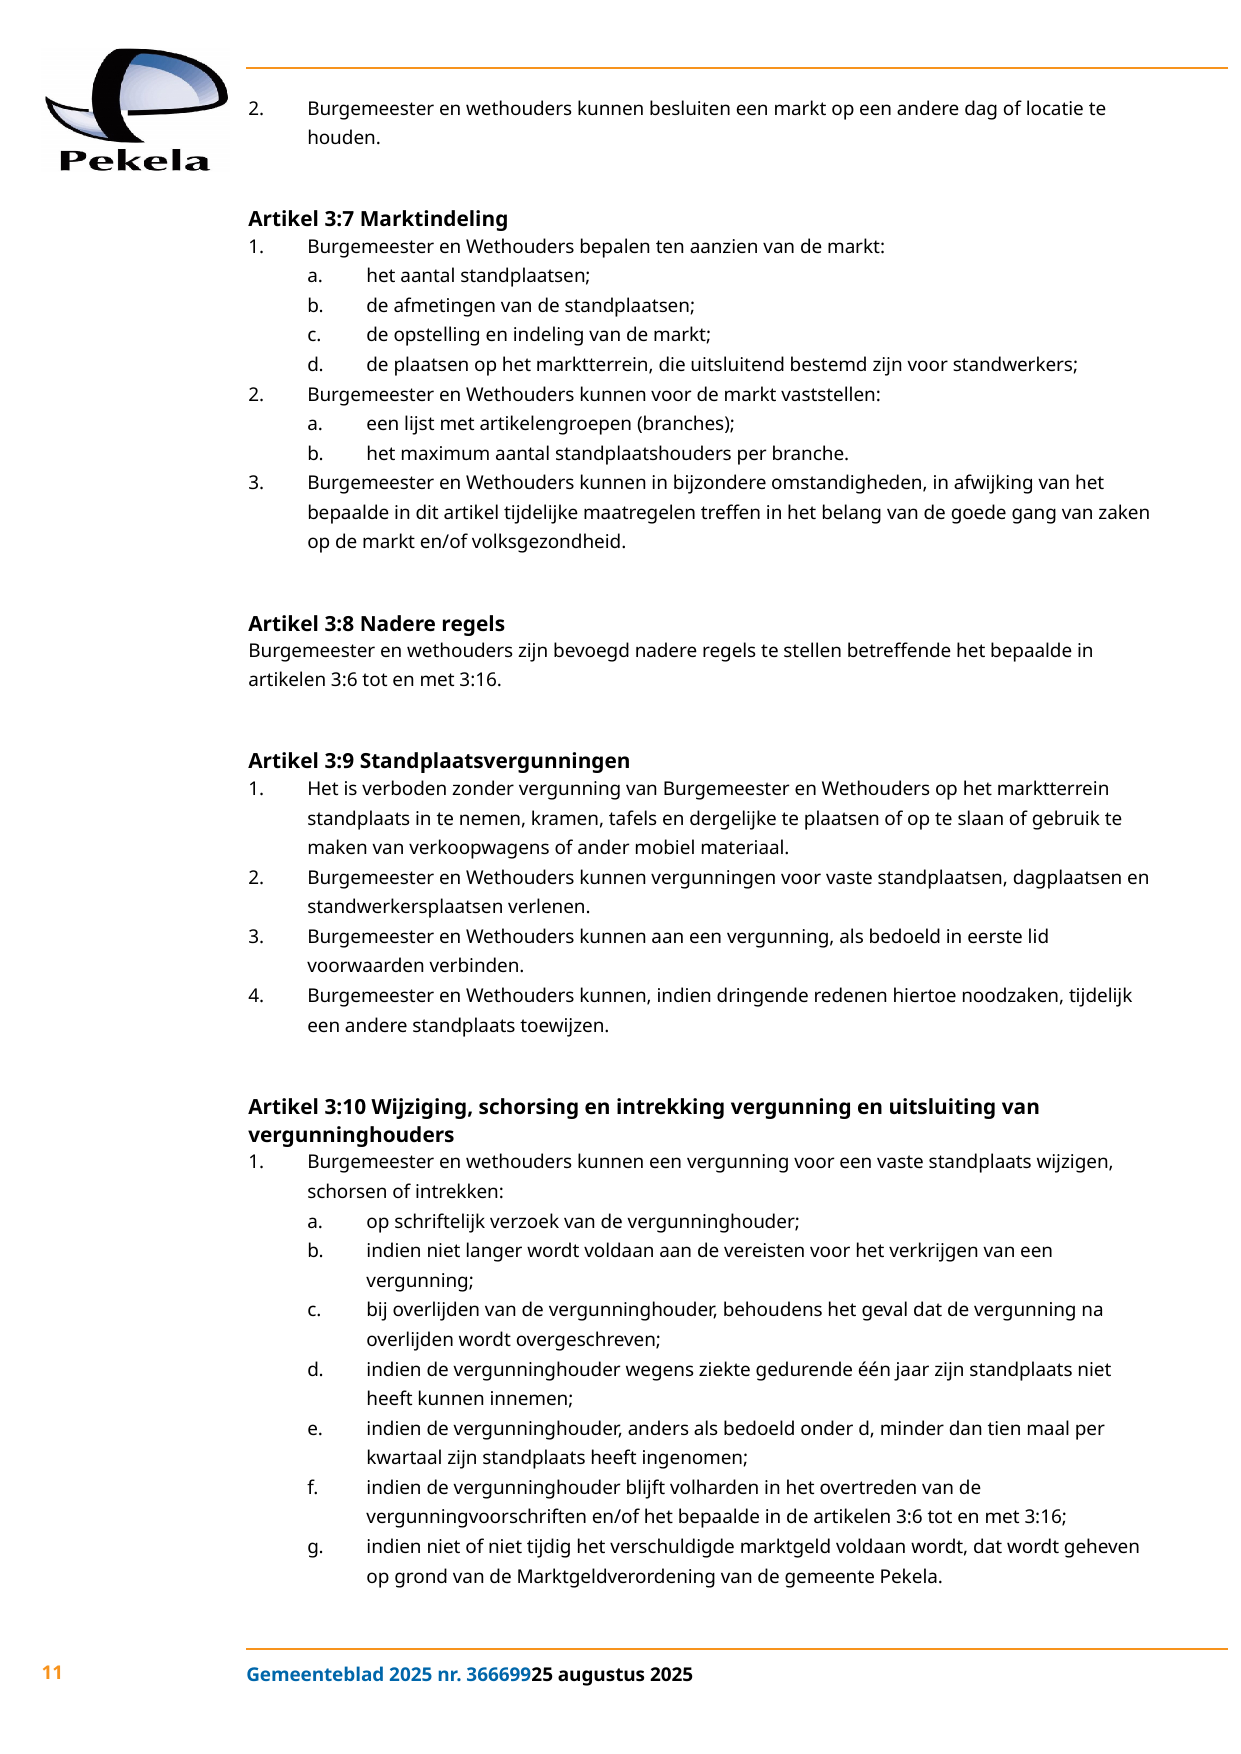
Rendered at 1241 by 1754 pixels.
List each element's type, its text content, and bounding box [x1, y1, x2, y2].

text Artikel 3:9 Standplaatsvergunningen [248, 747, 1152, 775]
list indien niet langer wordt voldaan aan de vereisten voor het verkrijgen van een vergunning; [307, 1237, 1152, 1293]
list Burgemeester en wethouders kunnen besluiten een markt op een andere dag of locatie te houden. [248, 95, 1152, 150]
list Het is verboden zonder vergunning van Burgemeester en Wethouders op het marktterrein standplaats in te nemen, kramen, tafels en dergelijke te plaatsen of op te slaan of gebruik te maken van verkoopwagens of ander mobiel materiaal. [248, 775, 1152, 860]
list Burgemeester en Wethouders kunnen vergunningen voor vaste standplaatsen, dagplaatsen en standwerkersplaatsen verlenen. [248, 864, 1152, 919]
list bij overlijden van de vergunninghouder, behoudens het geval dat de vergunning na overlijden wordt overgeschreven; [307, 1297, 1152, 1352]
list indien de vergunninghouder blijft volharden in het overtreden van de vergunningvoorschriften en/of het bepaalde in de artikelen 3:6 tot en met 3:16; [307, 1474, 1152, 1529]
text Artikel 3:8 Nadere regels [248, 609, 1152, 637]
text Burgemeester en wethouders zijn bevoegd nadere regels te stellen betreffende het bepaalde in artikelen 3:6 tot en met 3:16. [248, 637, 1152, 692]
list de opstelling en indeling van de markt; [307, 322, 1152, 347]
list Burgemeester en wethouders kunnen een vergunning voor een vaste standplaats wijzigen, schorsen of intrekken: [248, 1149, 1152, 1204]
list de plaatsen op het marktterrein, die uitsluitend bestemd zijn voor standwerkers; [307, 351, 1152, 377]
list Burgemeester en Wethouders kunnen, indien dringende redenen hiertoe noodzaken, tijdelijk een andere standplaats toewijzen. [248, 982, 1152, 1037]
list indien de vergunninghouder, anders als bedoeld onder d, minder dan tien maal per kwartaal zijn standplaats heeft ingenomen; [307, 1415, 1152, 1470]
list Burgemeester en Wethouders kunnen aan een vergunning, als bedoeld in eerste lid voorwaarden verbinden. [248, 923, 1152, 978]
list Burgemeester en Wethouders bepalen ten aanzien van de markt: [248, 233, 1152, 258]
text Artikel 3:7 Marktindeling [248, 204, 1152, 233]
list de afmetingen van de standplaatsen; [307, 292, 1152, 318]
list indien de vergunninghouder wegens ziekte gedurende één jaar zijn standplaats niet heeft kunnen innemen; [307, 1356, 1152, 1411]
list een lijst met artikelengroepen (branches); [307, 410, 1152, 436]
list Burgemeester en Wethouders kunnen in bijzondere omstandigheden, in afwijking van het bepaalde in dit artikel tijdelijke maatregelen treffen in het belang van de goede gang van zaken op de markt en/of volksgezondheid. [248, 469, 1152, 554]
list het maximum aantal standplaatshouders per branche. [307, 440, 1152, 466]
list op schriftelijk verzoek van de vergunninghouder; [307, 1208, 1152, 1233]
text Artikel 3:10 Wijziging, schorsing en intrekking vergunning en uitsluiting van vergunninghouders [248, 1092, 1152, 1149]
list het aantal standplaatsen; [307, 262, 1152, 288]
picture [41, 47, 231, 172]
list indien niet of niet tijdig het verschuldigde marktgeld voldaan wordt, dat wordt geheven op grond van de Marktgeldverordening van de gemeente Pekela. [307, 1533, 1152, 1588]
list Burgemeester en Wethouders kunnen voor de markt vaststellen: [248, 381, 1152, 406]
